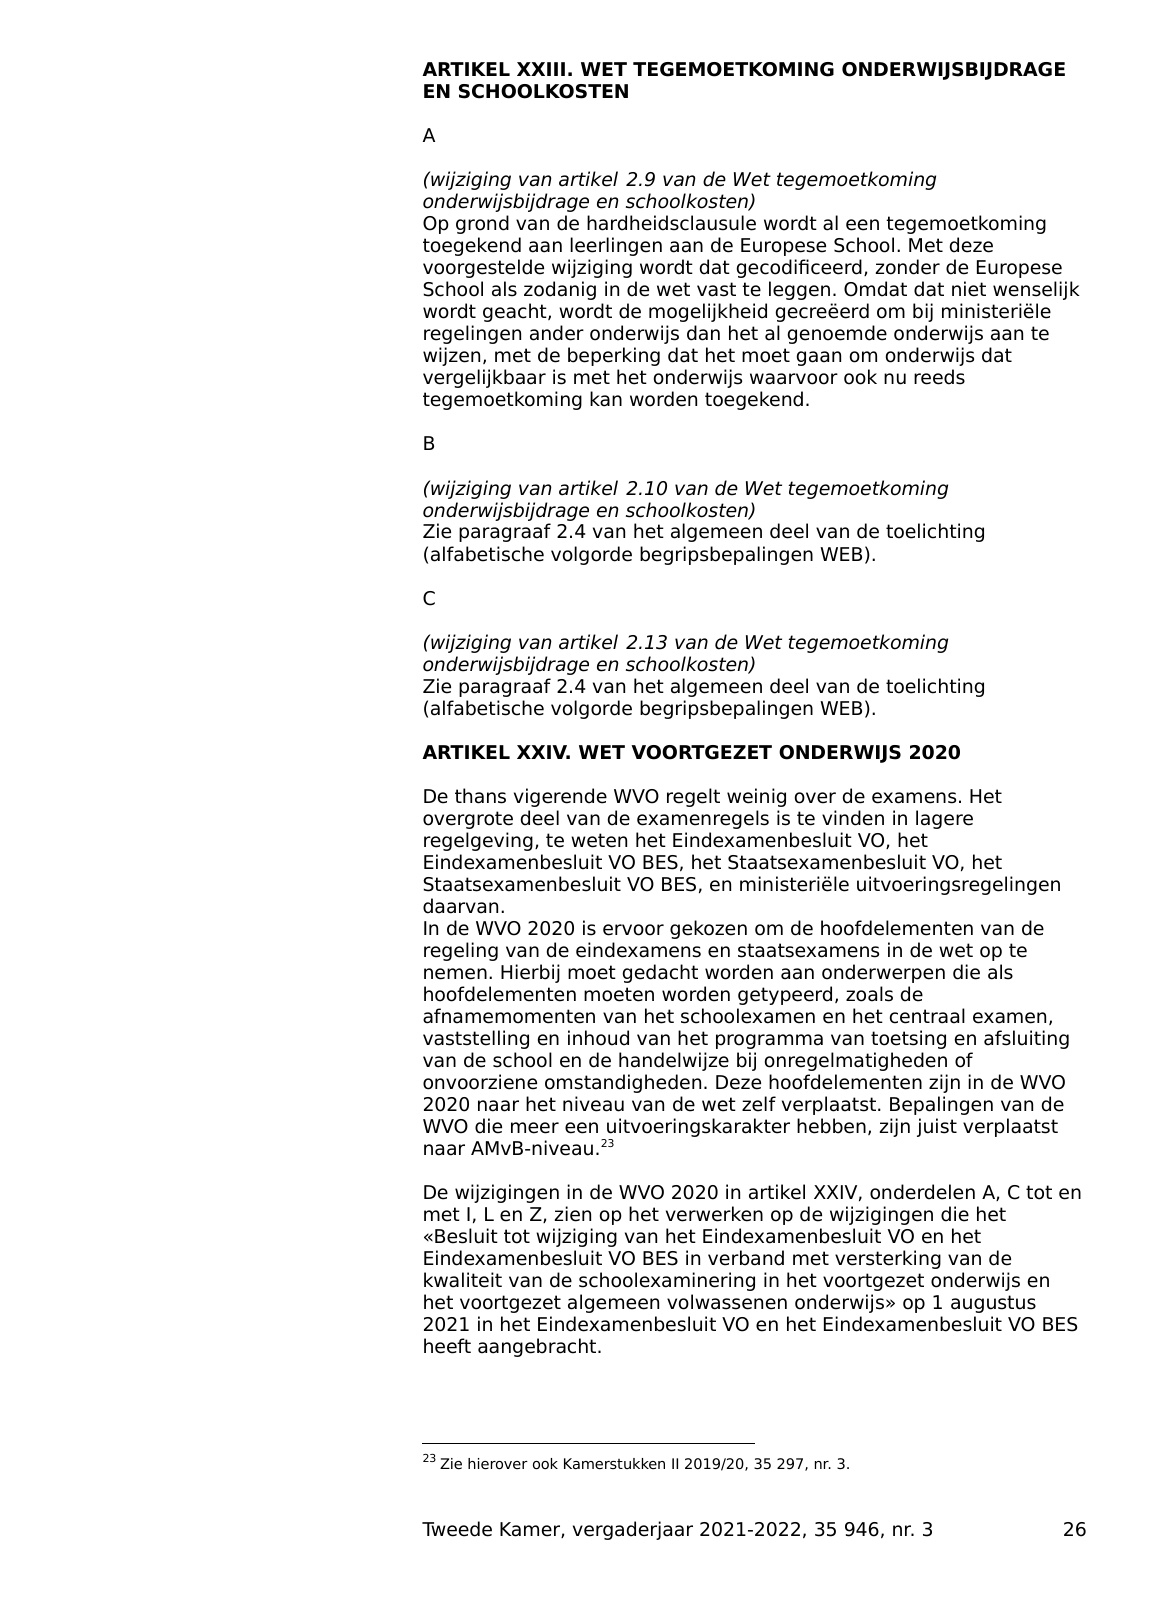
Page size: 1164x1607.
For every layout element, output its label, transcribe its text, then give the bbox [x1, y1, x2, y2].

subtitle ARTIKEL XXIV. WET VOORTGEZET ONDERWIJS 2020 [422, 742, 1087, 764]
subtitle A [422, 125, 1087, 147]
subtitle (wijziging van artikel 2.9 van de Wet tegemoetkoming onderwijsbijdrage en schoolkosten) [422, 169, 1087, 213]
text Zie paragraaf 2.4 van het algemeen deel van de toelichting (alfabetische volgorde begripsbepalingen WEB). [422, 521, 1087, 565]
subtitle B [422, 433, 1087, 455]
subtitle (wijziging van artikel 2.10 van de Wet tegemoetkoming onderwijsbijdrage en schoolkosten) [422, 477, 1087, 521]
subtitle (wijziging van artikel 2.13 van de Wet tegemoetkoming onderwijsbijdrage en schoolkosten) [422, 632, 1087, 676]
text In de WVO 2020 is ervoor gekozen om de hoofdelementen van de regeling van de eindexamens en staatsexamens in de wet op te nemen. Hierbij moet gedacht worden aan onderwerpen die als hoofdelementen moeten worden getypeerd, zoals de afnamemomenten van het schoolexamen en het centraal examen, vaststelling en inhoud van het programma van toetsing en afsluiting van de school en de handelwijze bij onregelmatigheden of onvoorziene omstandigheden. Deze hoofdelementen zijn in de WVO 2020 naar het niveau van de wet zelf verplaatst. Bepalingen van de WVO die meer een uitvoeringskarakter hebben, zijn juist verplaatst naar AMvB-niveau. [422, 918, 1087, 1160]
text Zie paragraaf 2.4 van het algemeen deel van de toelichting (alfabetische volgorde begripsbepalingen WEB). [422, 676, 1087, 720]
subtitle ARTIKEL XXIII. WET TEGEMOETKOMING ONDERWIJSBIJDRAGE EN SCHOOLKOSTEN [422, 59, 1087, 103]
text De wijzigingen in de WVO 2020 in artikel XXIV, onderdelen A, C tot en met I, L en Z, zien op het verwerken op de wijzigingen die het «Besluit tot wijziging van het Eindexamenbesluit VO en het Eindexamenbesluit VO BES in verband met versterking van de kwaliteit van de schoolexaminering in het voortgezet onderwijs en het voortgezet algemeen volwassenen onderwijs» op 1 augustus 2021 in het Eindexamenbesluit VO en het Eindexamenbesluit VO BES heeft aangebracht. [422, 1182, 1087, 1358]
text De thans vigerende WVO regelt weinig over de examens. Het overgrote deel van de examenregels is te vinden in lagere regelgeving, te weten het Eindexamenbesluit VO, het Eindexamenbesluit VO BES, het Staatsexamenbesluit VO, het Staatsexamenbesluit VO BES, en ministeriële uitvoeringsregelingen daarvan. [422, 786, 1087, 918]
text Zie hierover ook Kamerstukken II 2019/20, 35 297, nr. 3. [422, 1452, 1087, 1474]
text Op grond van de hardheidsclausule wordt al een tegemoetkoming toegekend aan leerlingen aan de Europese School. Met deze voorgestelde wijziging wordt dat gecodificeerd, zonder de Europese School als zodanig in de wet vast te leggen. Omdat dat niet wenselijk wordt geacht, wordt de mogelijkheid gecreëerd om bij ministeriële regelingen ander onderwijs dan het al genoemde onderwijs aan te wijzen, met de beperking dat het moet gaan om onderwijs dat vergelijkbaar is met het onderwijs waarvoor ook nu reeds tegemoetkoming kan worden toegekend. [422, 213, 1087, 411]
subtitle C [422, 588, 1087, 609]
